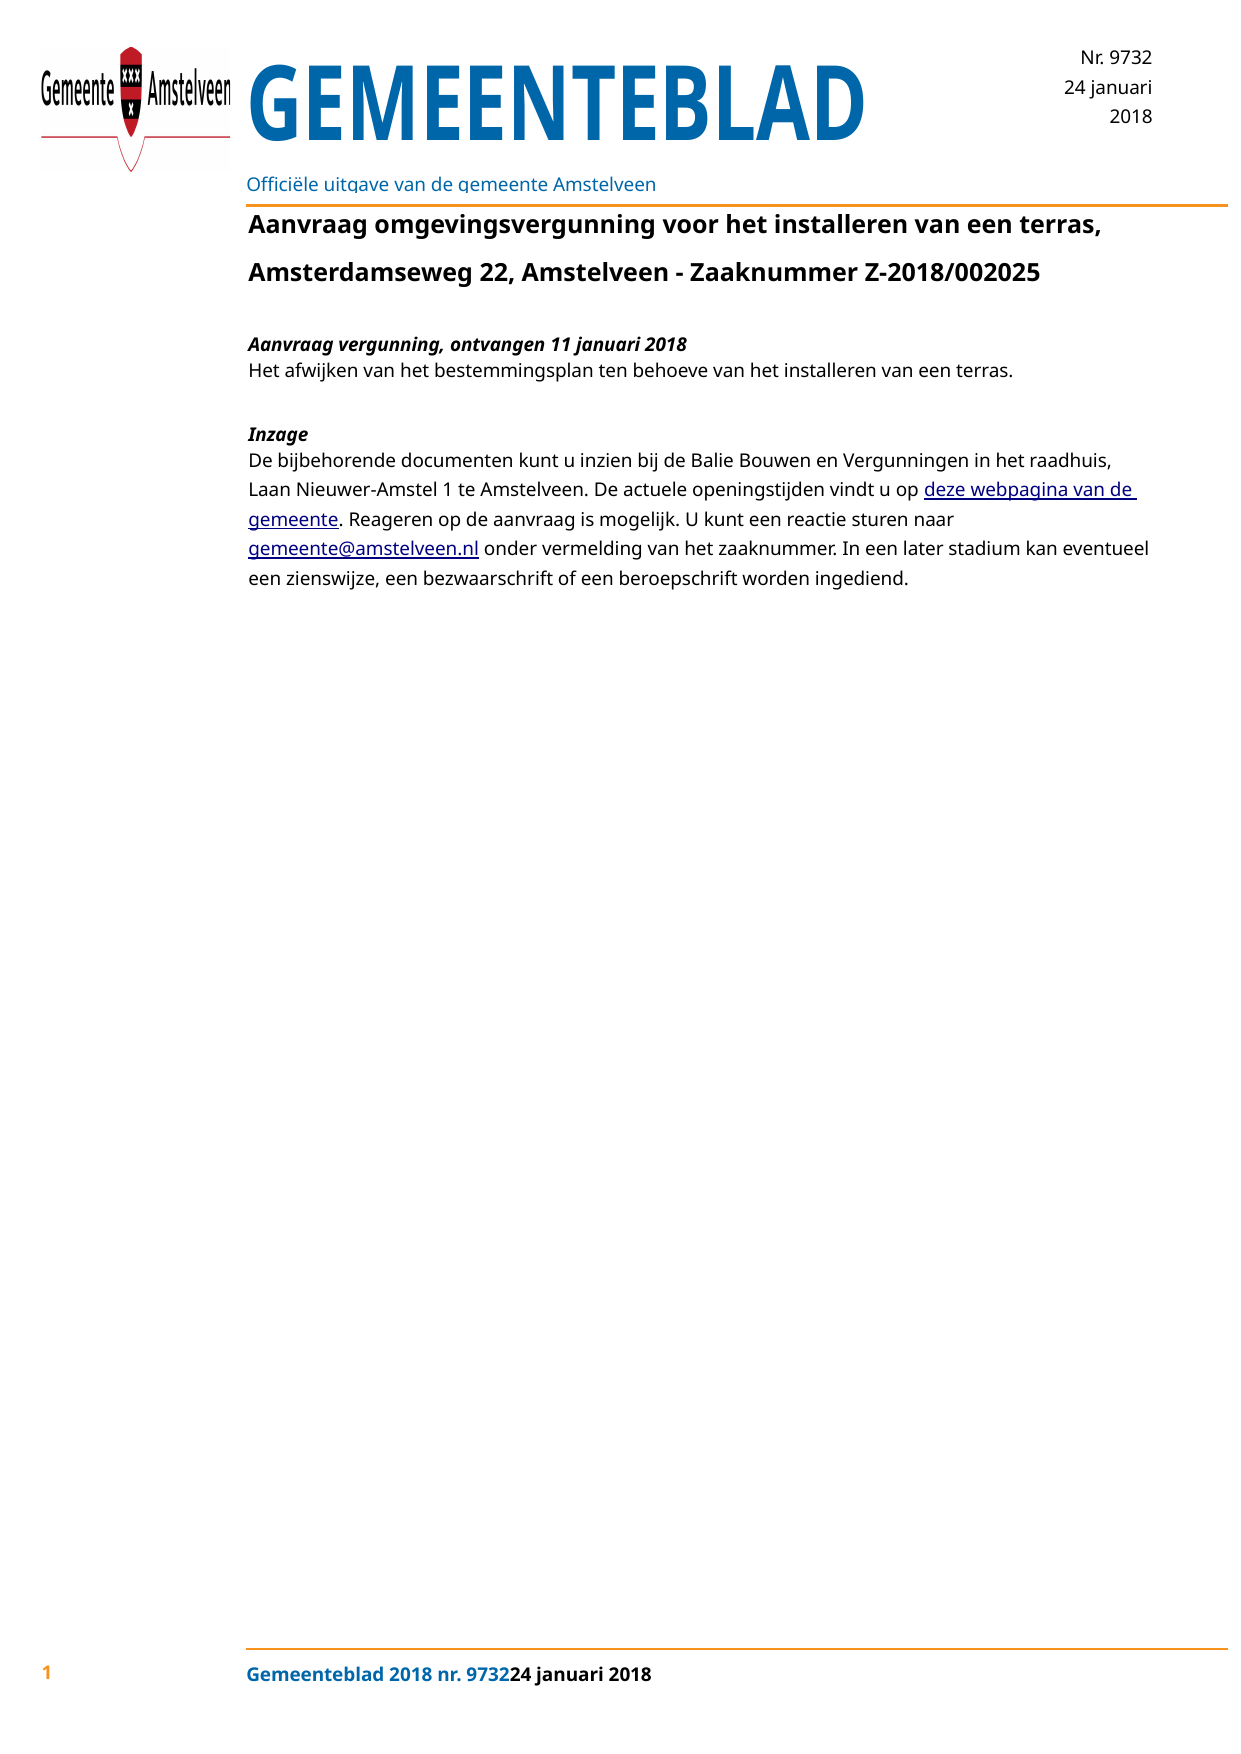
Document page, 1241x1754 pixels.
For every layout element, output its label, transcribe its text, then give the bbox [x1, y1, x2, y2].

text Het afwijken van het bestemmingsplan ten behoeve van het installeren van een terras. [248, 357, 1152, 383]
text De bijbehorende documenten kunt u inzien bij de Balie Bouwen en Vergunningen in het raadhuis, Laan Nieuwer-Amstel 1 te Amstelveen. De actuele openingstijden vindt u op deze webpagina van de gemeente. Reageren op de aanvraag is mogelijk. U kunt een reactie sturen naar gemeente@amstelveen.nl onder vermelding van het zaaknummer. In een later stadium kan eventueel een zienswijze, een bezwaarschrift of een beroepschrift worden ingediend. [248, 447, 1152, 591]
text Aanvraag omgevingsvergunning voor het installeren van een terras, Amsterdamseweg 22, Amstelveen - Zaaknummer Z-2018/002025 [248, 207, 1152, 288]
text Aanvraag vergunning, ontvangen 11 januari 2018 [248, 331, 1152, 357]
picture [41, 47, 231, 172]
text Inzage [248, 421, 1152, 447]
